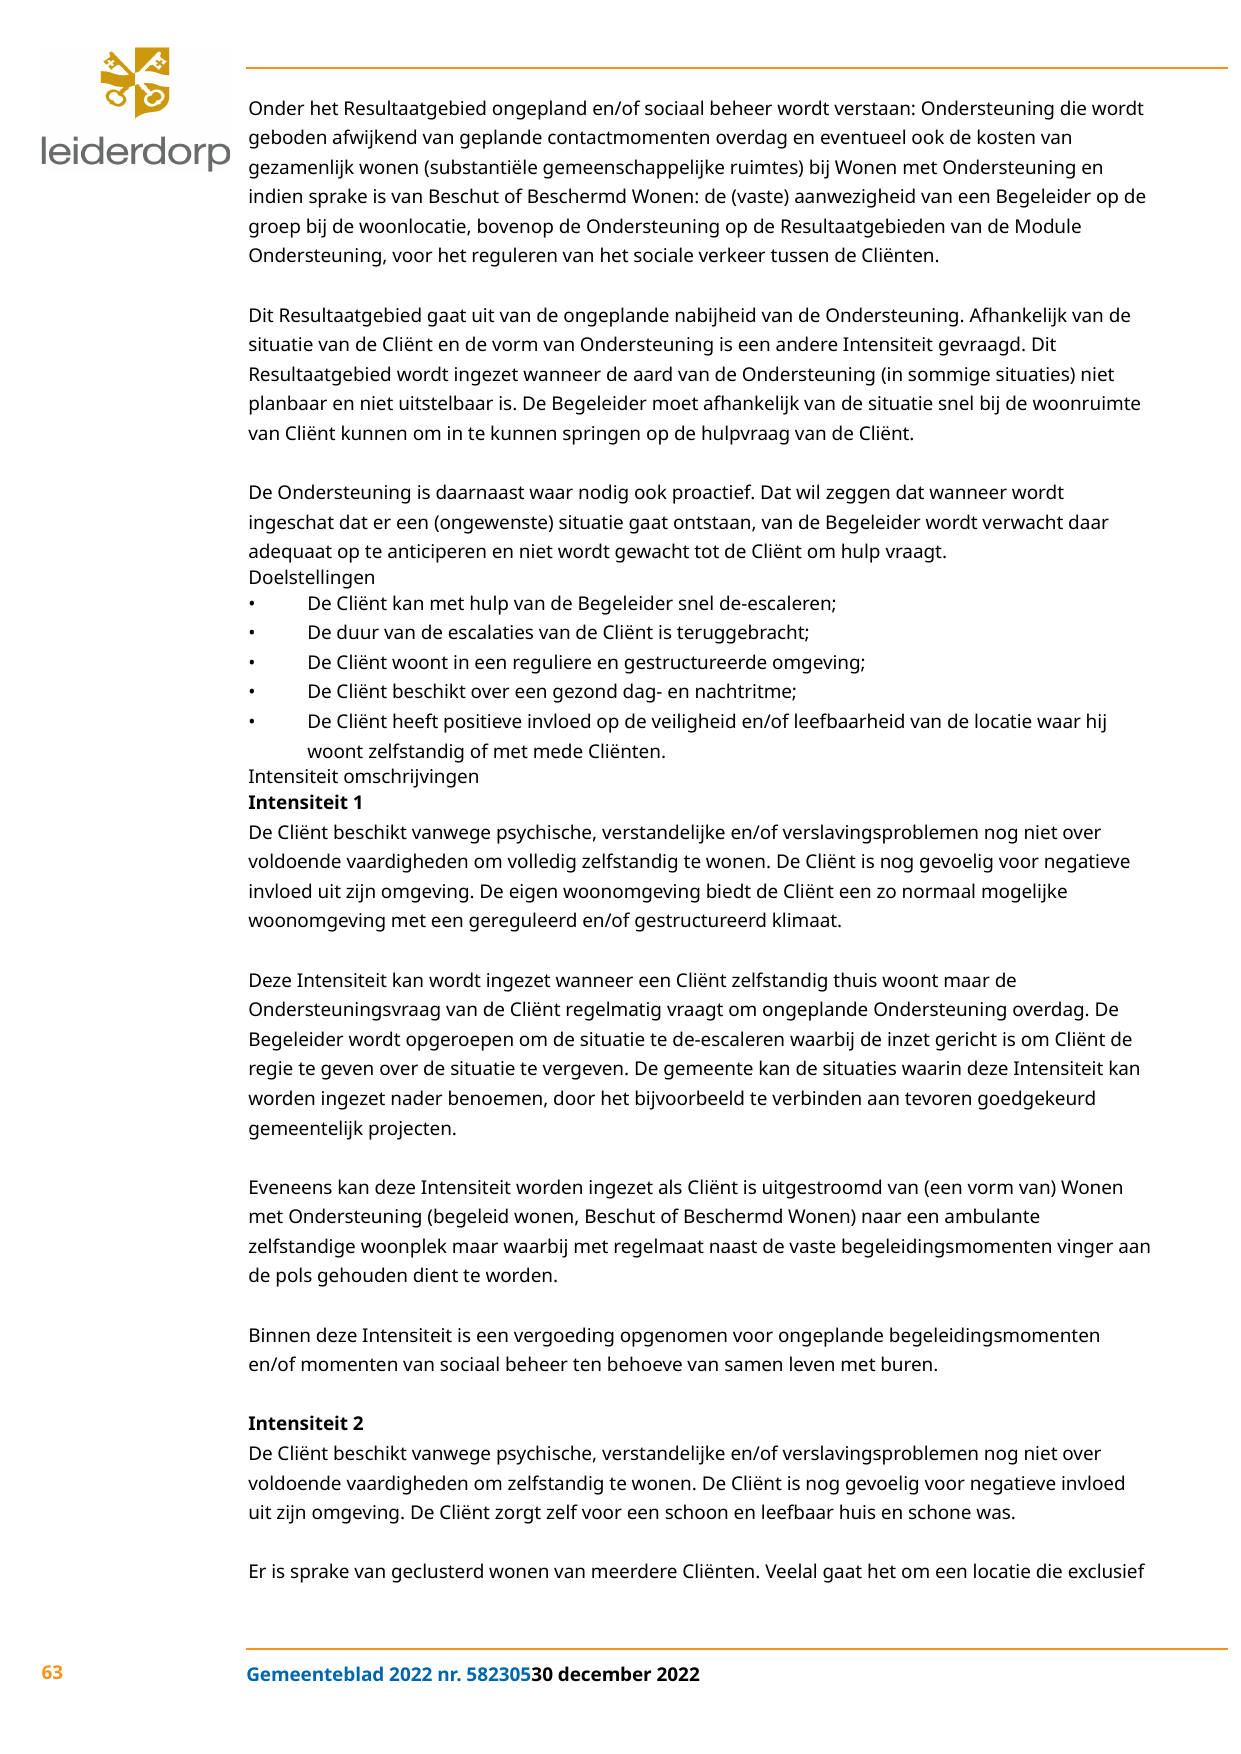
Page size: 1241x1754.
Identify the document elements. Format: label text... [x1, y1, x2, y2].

table_cell Doelstellingen [248, 564, 1152, 590]
table_cell Onder het Resultaatgebied ongepland en/of sociaal beheer wordt verstaan: Ondersteuning die wordt geboden afwijkend van geplande contactmomenten overdag en eventueel ook de kosten van gezamenlijk wonen (substantiële gemeenschappelijke ruimtes) bij Wonen met Ondersteuning en indien sprake is van Beschut of Beschermd Wonen: de (vaste) aanwezigheid van een Begeleider op de groep bij de woonlocatie, bovenop de Ondersteuning op de Resultaatgebieden van de Module Ondersteuning, voor het reguleren van het sociale verkeer tussen de Cliënten. Dit Resultaatgebied gaat uit van de ongeplande nabijheid van de Ondersteuning. Afhankelijk van de situatie van de Cliënt en de vorm van Ondersteuning is een andere Intensiteit gevraagd. Dit Resultaatgebied wordt ingezet wanneer de aard van de Ondersteuning (in sommige situaties) niet planbaar en niet uitstelbaar is. De Begeleider moet afhankelijk van de situatie snel bij de woonruimte van Cliënt kunnen om in te kunnen springen op de hulpvraag van de Cliënt. De Ondersteuning is daarnaast waar nodig ook proactief. Dat wil zeggen dat wanneer wordt ingeschat dat er een (ongewenste) situatie gaat ontstaan, van de Begeleider wordt verwacht daar adequaat op te anticiperen en niet wordt gewacht tot de Cliënt om hulp vraagt. [248, 95, 1152, 564]
table_cell Intensiteit 1 De Cliënt beschikt vanwege psychische, verstandelijke en/of verslavingsproblemen nog niet over voldoende vaardigheden om volledig zelfstandig te wonen. De Cliënt is nog gevoelig voor negatieve invloed uit zijn omgeving. De eigen woonomgeving biedt de Cliënt een zo normaal mogelijke woonomgeving met een gereguleerd en/of gestructureerd klimaat. Deze Intensiteit kan wordt ingezet wanneer een Cliënt zelfstandig thuis woont maar de Ondersteuningsvraag van de Cliënt regelmatig vraagt om ongeplande Ondersteuning overdag. De Begeleider wordt opgeroepen om de situatie te de-escaleren waarbij de inzet gericht is om Cliënt de regie te geven over de situatie te vergeven. De gemeente kan de situaties waarin deze Intensiteit kan worden ingezet nader benoemen, door het bijvoorbeeld te verbinden aan tevoren goedgekeurd gemeentelijk projecten. Eveneens kan deze Intensiteit worden ingezet als Cliënt is uitgestroomd van (een vorm van) Wonen met Ondersteuning (begeleid wonen, Beschut of Beschermd Wonen) naar een ambulante zelfstandige woonplek maar waarbij met regelmaat naast de vaste begeleidingsmomenten vinger aan de pols gehouden dient te worden. Binnen deze Intensiteit is een vergoeding opgenomen voor ongeplande begeleidingsmomenten en/of momenten van sociaal beheer ten behoeve van samen leven met buren. Intensiteit 2 De Cliënt beschikt vanwege psychische, verstandelijke en/of verslavingsproblemen nog niet over voldoende vaardigheden om zelfstandig te wonen. De Cliënt is nog gevoelig voor negatieve invloed uit zijn omgeving. De Cliënt zorgt zelf voor een schoon en leefbaar huis en schone was. Er is sprake van geclusterd wonen van meerdere Cliënten. Veelal gaat het om een locatie die exclusief [248, 789, 1152, 1584]
picture [41, 47, 231, 172]
table_cell De Cliënt kan met hulp van de Begeleider snel de-escaleren; De duur van de escalaties van de Cliënt is teruggebracht; De Cliënt woont in een reguliere en gestructureerde omgeving; De Cliënt beschikt over een gezond dag- en nachtritme; De Cliënt heeft positieve invloed op de veiligheid en/of leefbaarheid van de locatie waar hij woont zelfstandig of met mede Cliënten. [248, 590, 1152, 764]
table_cell Intensiteit omschrijvingen [248, 764, 1152, 789]
